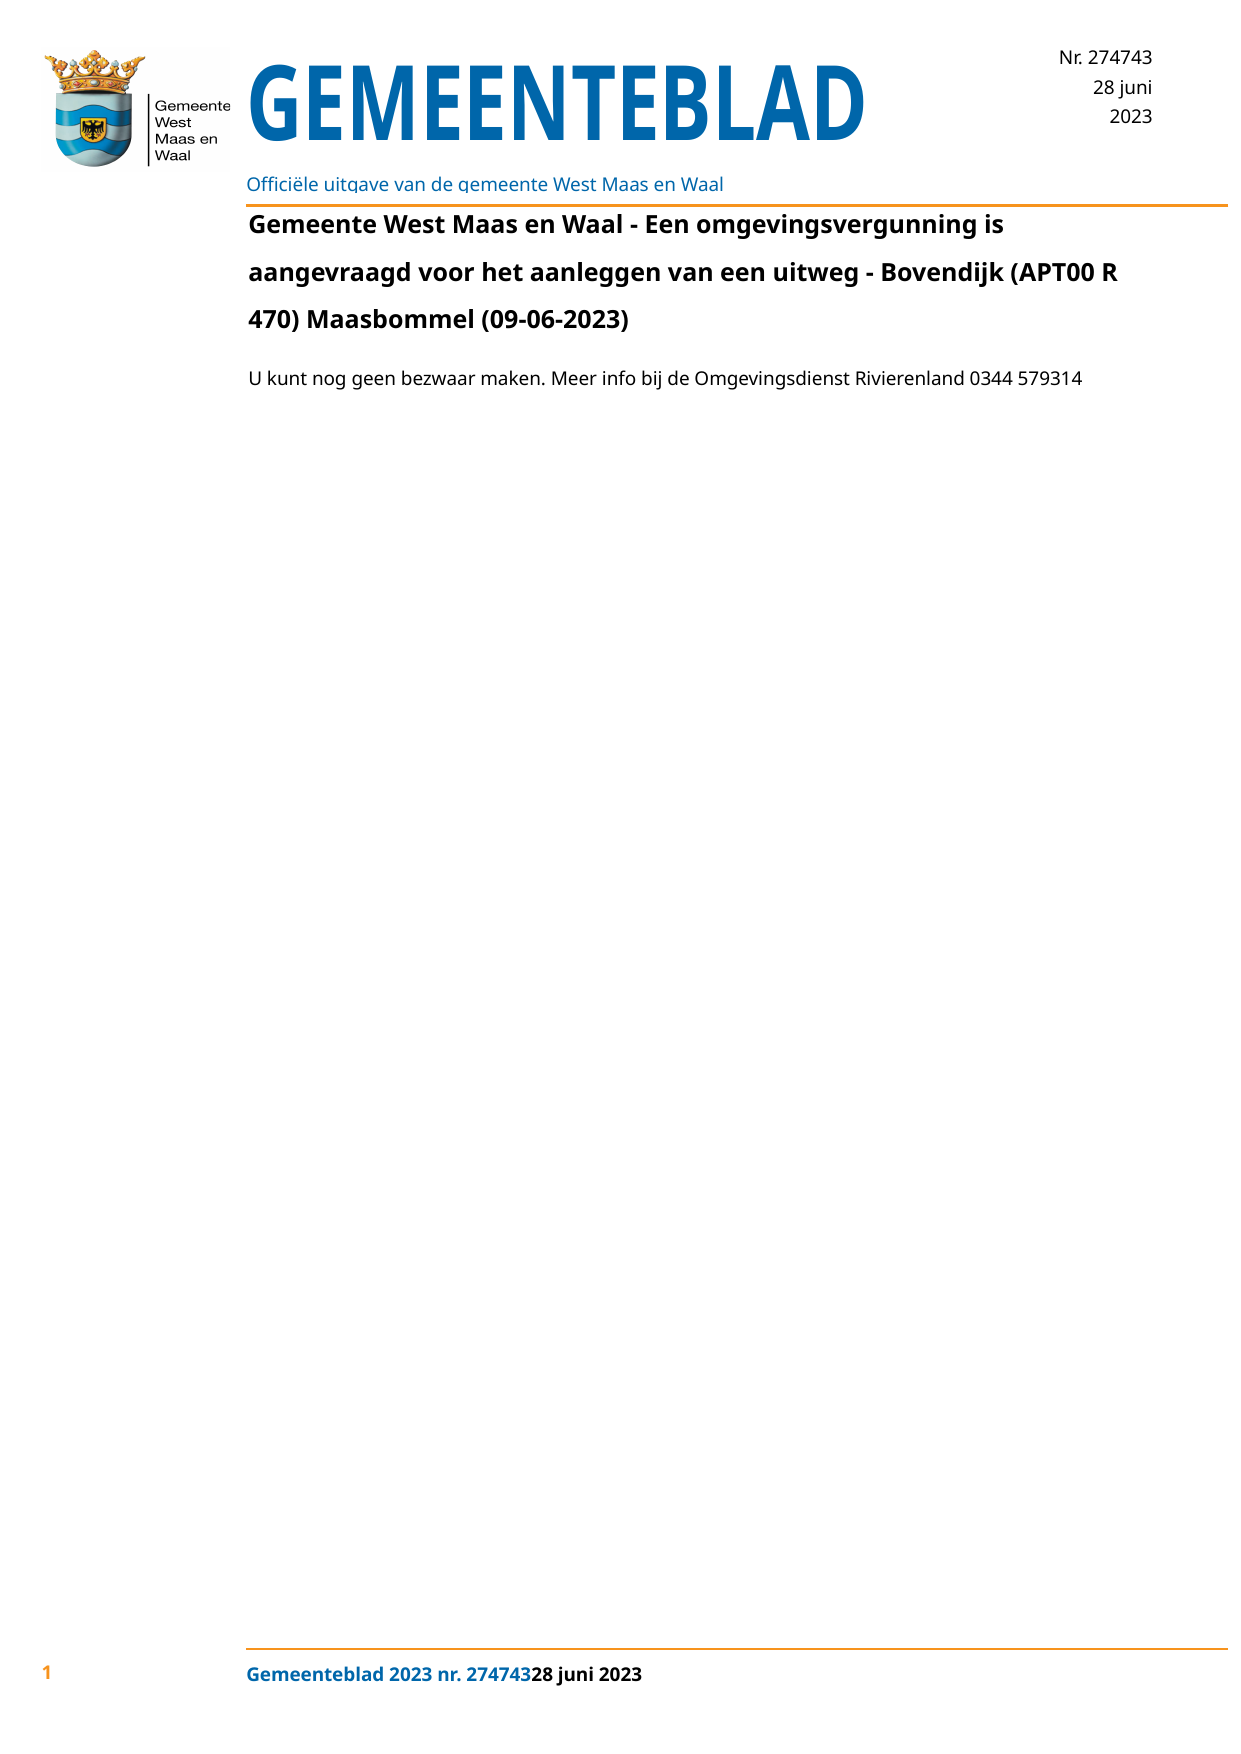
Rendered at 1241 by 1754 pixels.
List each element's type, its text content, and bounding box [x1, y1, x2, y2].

text Gemeente West Maas en Waal - Een omgevingsvergunning is aangevraagd voor het aanleggen van een uitweg - Bovendijk (APT00 R 470) Maasbommel (09-06-2023) [248, 207, 1152, 336]
picture [41, 47, 231, 172]
text U kunt nog geen bezwaar maken. Meer info bij de Omgevingsdienst Rivierenland 0344 579314 [248, 366, 1152, 391]
